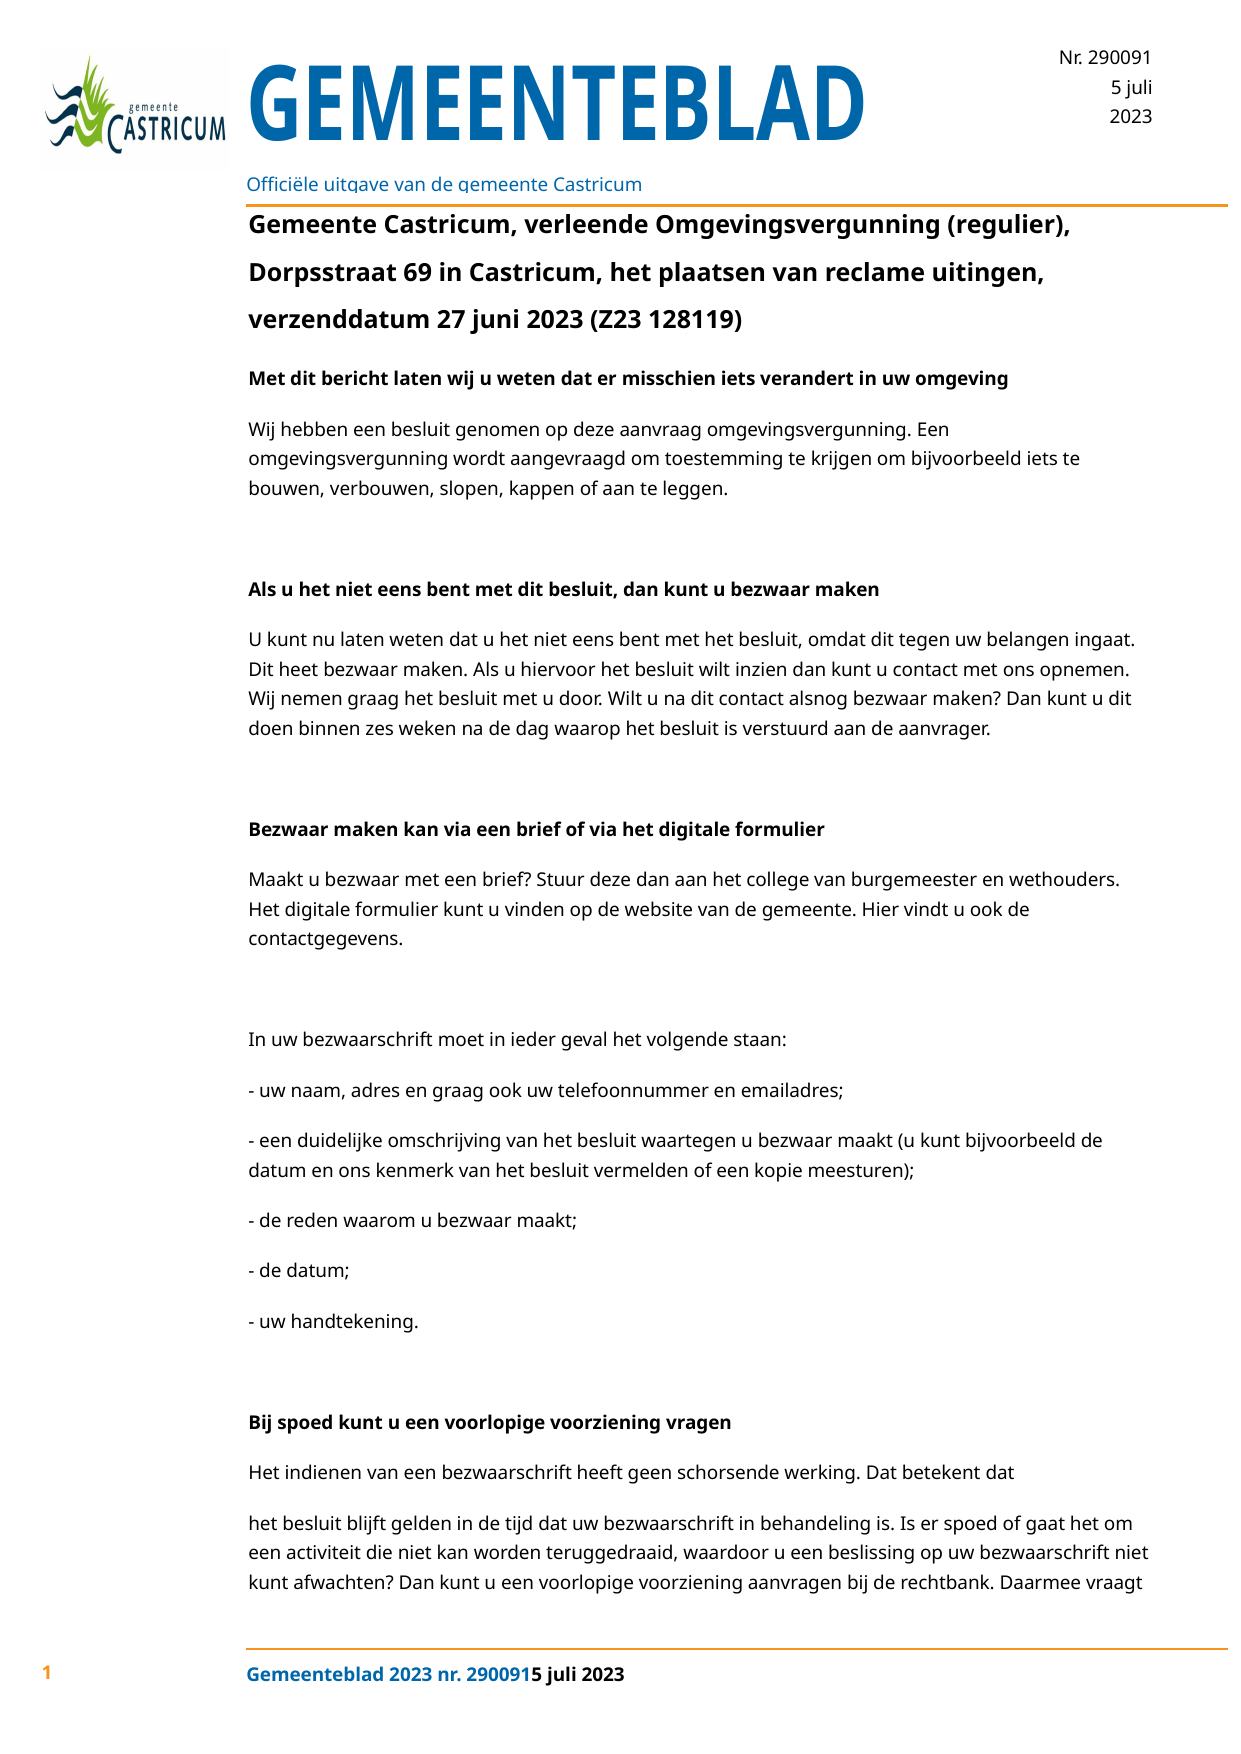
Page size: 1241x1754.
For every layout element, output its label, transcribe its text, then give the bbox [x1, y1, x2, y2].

text Wij hebben een besluit genomen op deze aanvraag omgevingsvergunning. Een omgevingsvergunning wordt aangevraagd om toestemming te krijgen om bijvoorbeeld iets te bouwen, verbouwen, slopen, kappen of aan te leggen. [248, 416, 1152, 501]
text Maakt u bezwaar met een brief? Stuur deze dan aan het college van burgemeester en wethouders. Het digitale formulier kunt u vinden op de website van de gemeente. Hier vindt u ook de contactgegevens. [248, 866, 1152, 951]
text het besluit blijft gelden in de tijd dat uw bezwaarschrift in behandeling is. Is er spoed of gaat het om een activiteit die niet kan worden teruggedraaid, waardoor u een beslissing op uw bezwaarschrift niet kunt afwachten? Dan kunt u een voorlopige voorziening aanvragen bij de rechtbank. Daarmee vraagt [248, 1510, 1152, 1594]
text In uw bezwaarschrift moet in ieder geval het volgende staan: [248, 1026, 1152, 1052]
text Met dit bericht laten wij u weten dat er misschien iets verandert in uw omgeving [248, 366, 1152, 391]
picture [41, 47, 231, 172]
text - uw handtekening. [248, 1308, 1152, 1334]
text - de datum; [248, 1258, 1152, 1283]
text Als u het niet eens bent met dit besluit, dan kunt u bezwaar maken [248, 576, 1152, 602]
text - de reden waarom u bezwaar maakt; [248, 1207, 1152, 1233]
text - uw naam, adres en graag ook uw telefoonnummer en emailadres; [248, 1077, 1152, 1102]
text Bezwaar maken kan via een brief of via het digitale formulier [248, 816, 1152, 842]
text - een duidelijke omschrijving van het besluit waartegen u bezwaar maakt (u kunt bijvoorbeeld de datum en ons kenmerk van het besluit vermelden of een kopie meesturen); [248, 1127, 1152, 1182]
text Bij spoed kunt u een voorlopige voorziening vragen [248, 1409, 1152, 1434]
text Het indienen van een bezwaarschrift heeft geen schorsende werking. Dat betekent dat [248, 1459, 1152, 1485]
text U kunt nu laten weten dat u het niet eens bent met het besluit, omdat dit tegen uw belangen ingaat. Dit heet bezwaar maken. Als u hiervoor het besluit wilt inzien dan kunt u contact met ons opnemen. Wij nemen graag het besluit met u door. Wilt u na dit contact alsnog bezwaar maken? Dan kunt u dit doen binnen zes weken na de dag waarop het besluit is verstuurd aan de aanvrager. [248, 626, 1152, 741]
text Gemeente Castricum, verleende Omgevingsvergunning (regulier), Dorpsstraat 69 in Castricum, het plaatsen van reclame uitingen, verzenddatum 27 juni 2023 (Z23 128119) [248, 207, 1152, 336]
